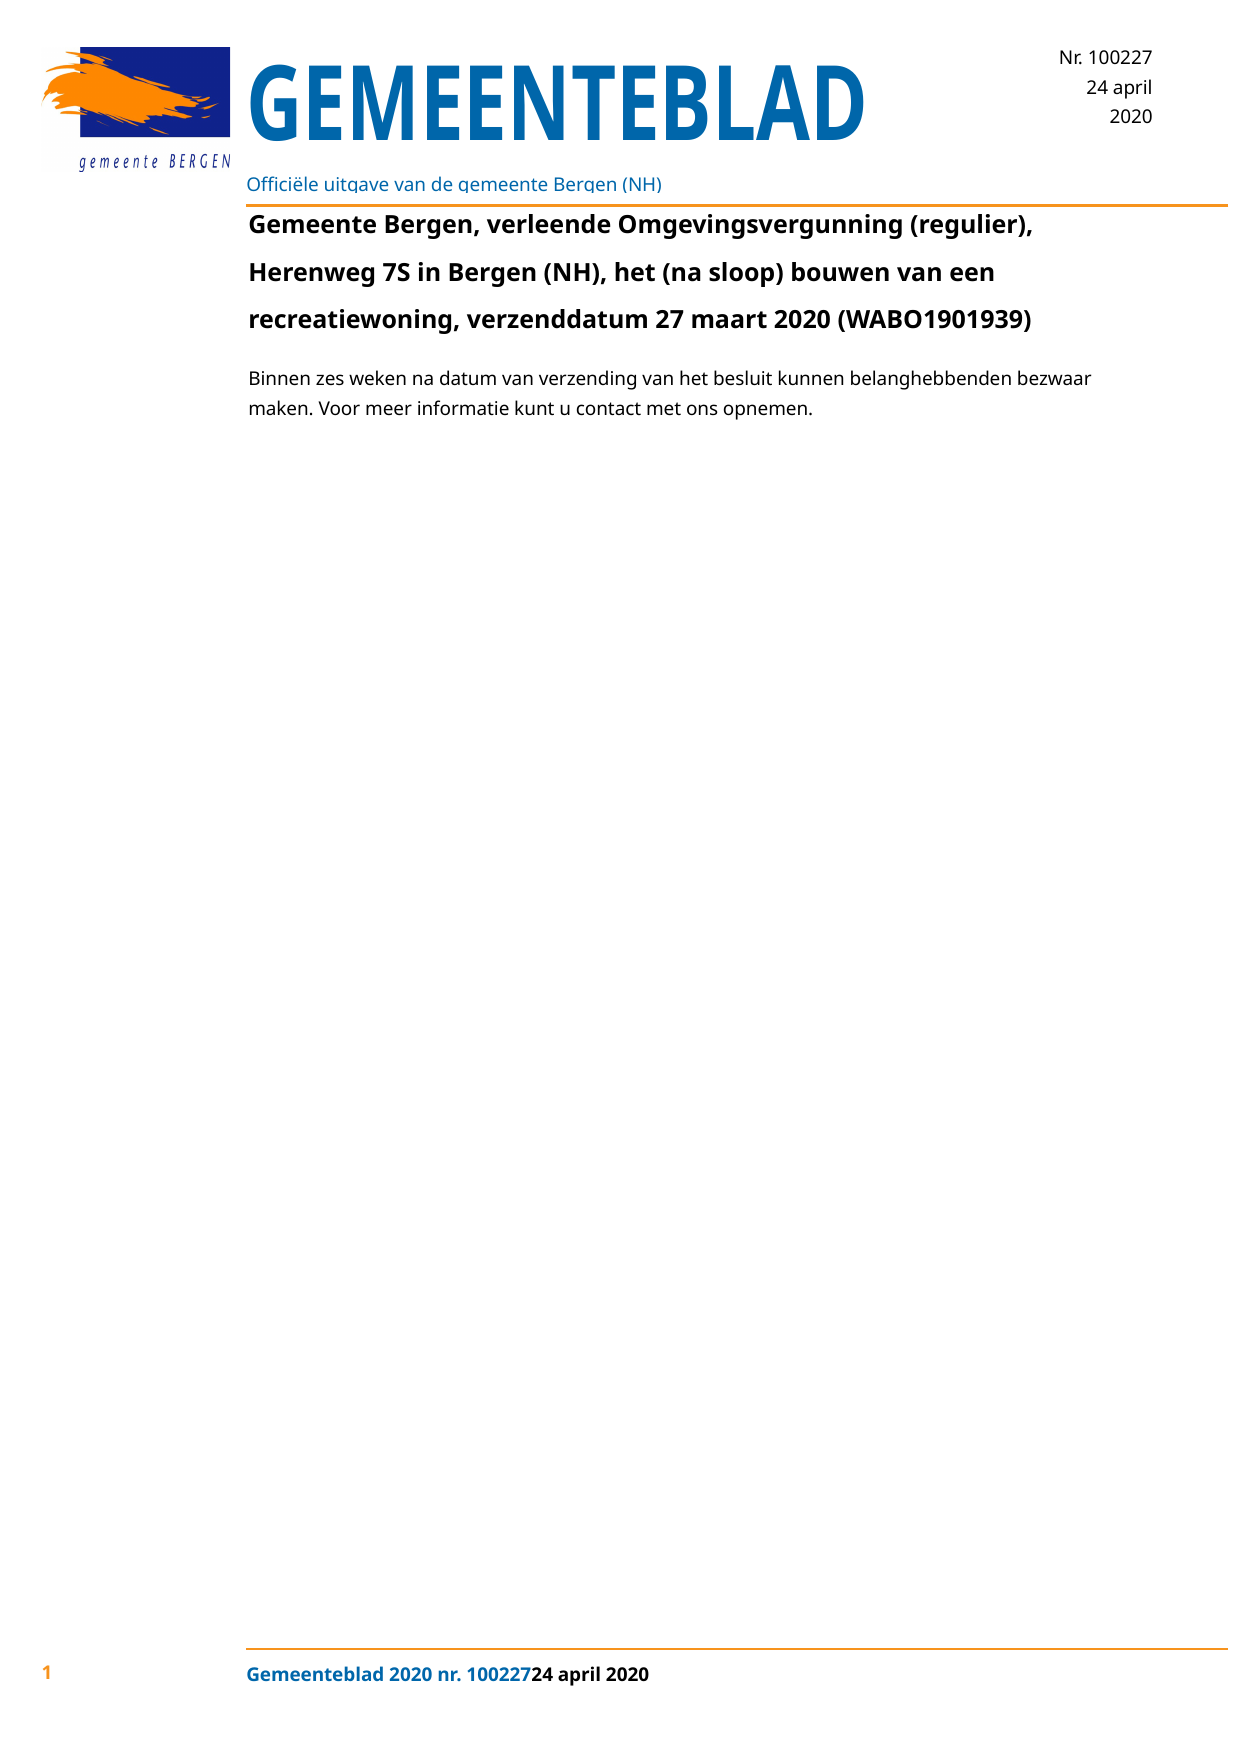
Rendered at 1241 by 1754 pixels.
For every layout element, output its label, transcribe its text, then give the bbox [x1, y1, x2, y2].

text Gemeente Bergen, verleende Omgevingsvergunning (regulier), Herenweg 7S in Bergen (NH), het (na sloop) bouwen van een recreatiewoning, verzenddatum 27 maart 2020 (WABO1901939) [248, 207, 1152, 336]
text Binnen zes weken na datum van verzending van het besluit kunnen belanghebbenden bezwaar maken. Voor meer informatie kunt u contact met ons opnemen. [248, 366, 1152, 421]
picture [41, 47, 231, 172]
